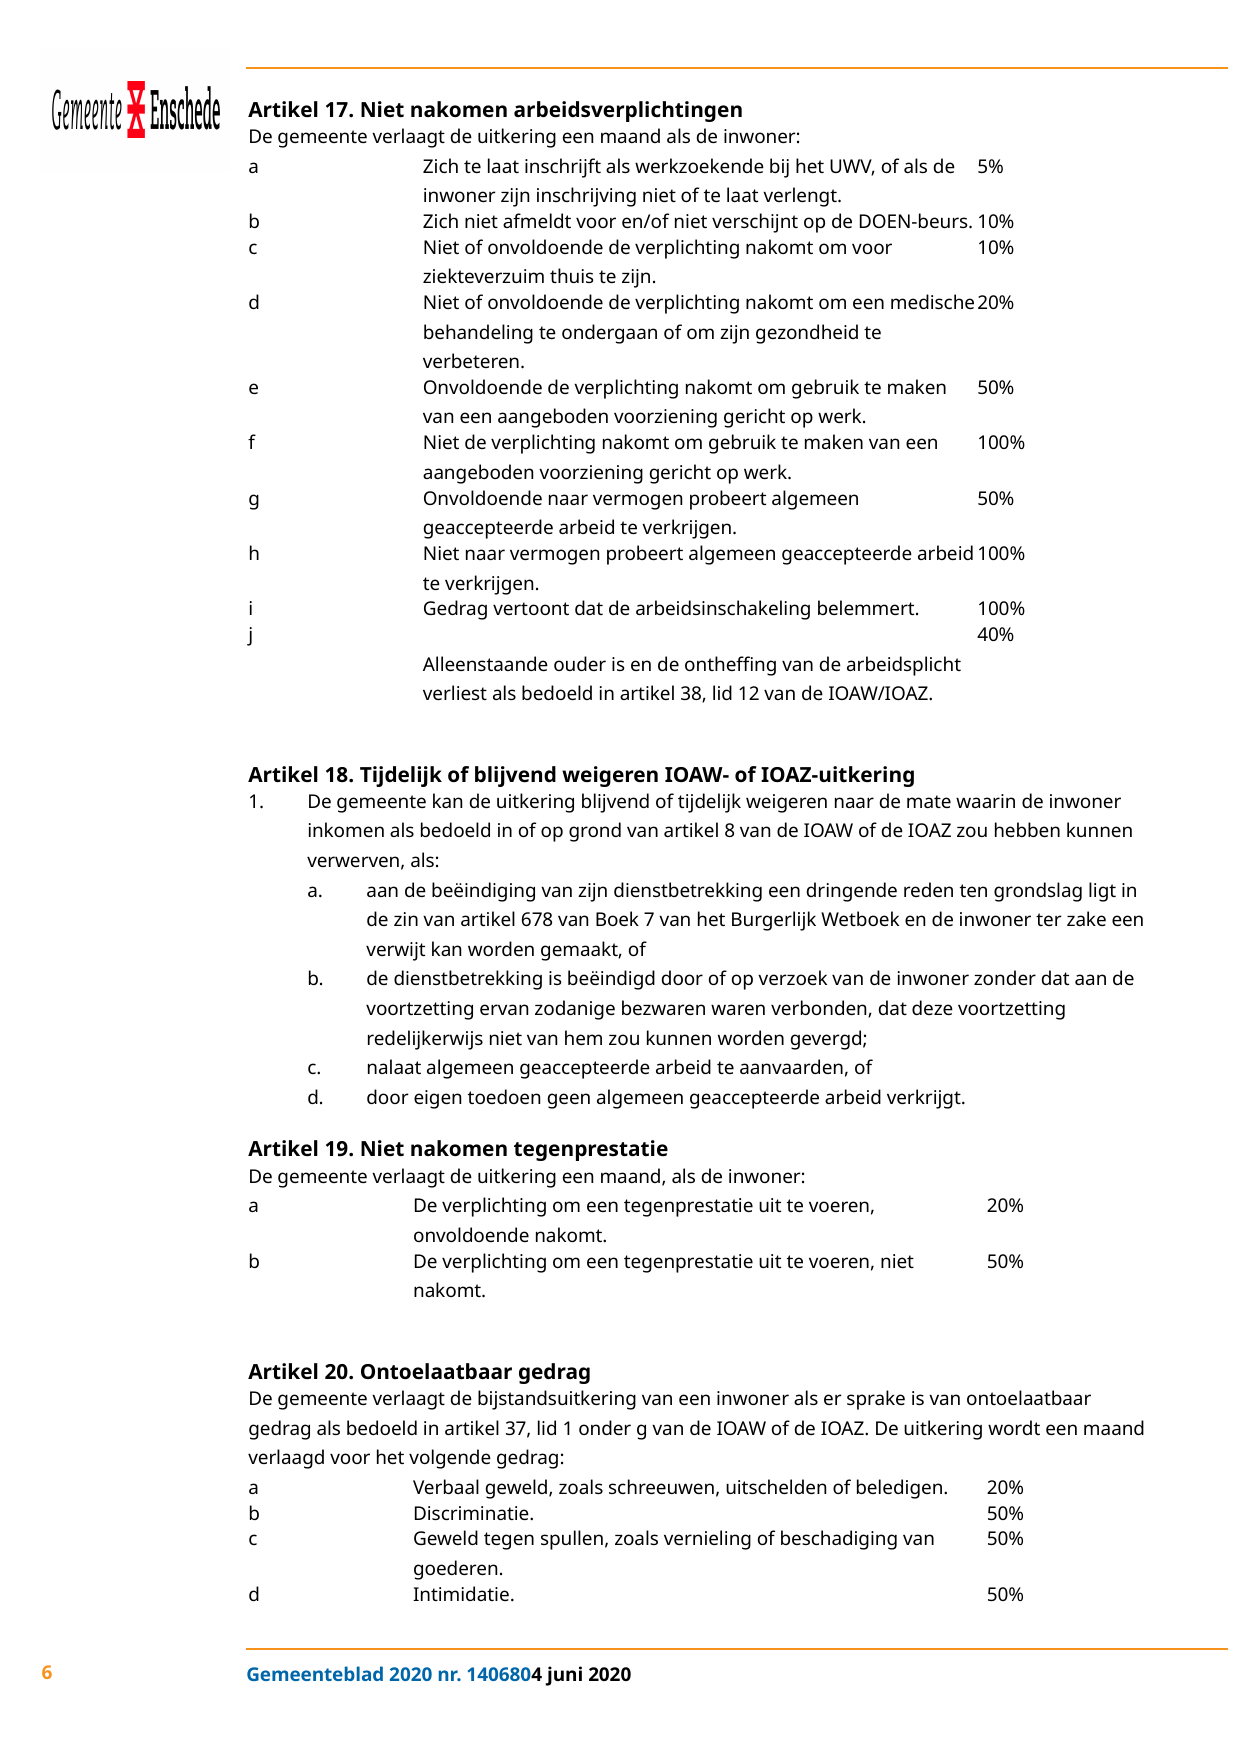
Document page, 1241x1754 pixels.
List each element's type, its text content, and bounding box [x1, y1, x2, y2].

text De gemeente verlaagt de uitkering een maand als de inwoner: [248, 123, 1152, 149]
table_cell Niet of onvoldoende de verplichting nakomt om een medische behandeling te ondergaan of om zijn gezondheid te verbeteren. [423, 289, 977, 374]
table_cell 100% [977, 595, 1152, 621]
list de dienstbetrekking is beëindigd door of op verzoek van de inwoner zonder dat aan de voortzetting ervan zodanige bezwaren waren verbonden, dat deze voortzetting redelijkerwijs niet van hem zou kunnen worden gevergd; [307, 966, 1152, 1051]
table_cell Alleenstaande ouder is en de ontheffing van de arbeidsplicht verliest als bedoeld in artikel 38, lid 12 van de IOAW/IOAZ. [423, 621, 977, 736]
table_cell 100% [977, 430, 1152, 485]
table_cell 100% [977, 540, 1152, 595]
table_cell Discriminatie. [413, 1500, 987, 1526]
table_cell i [248, 595, 423, 621]
table_cell Onvoldoende de verplichting nakomt om gebruik te maken van een aangeboden voorziening gericht op werk. [423, 374, 977, 429]
table_cell 50% [987, 1500, 1152, 1526]
table_cell Zich niet afmeldt voor en/of niet verschijnt op de DOEN-beurs. [423, 208, 977, 234]
table_header 20% [987, 1474, 1152, 1500]
picture [41, 47, 231, 172]
table_header a [248, 1474, 413, 1500]
table_header 20% [987, 1193, 1152, 1248]
table_header 5% [977, 153, 1152, 208]
table_cell b [248, 1248, 413, 1303]
table_cell j [248, 621, 423, 736]
text Artikel 20. Ontoelaatbaar gedrag [248, 1357, 1152, 1385]
table_header De verplichting om een tegenprestatie uit te voeren, onvoldoende nakomt. [413, 1193, 987, 1248]
table_cell Gedrag vertoont dat de arbeidsinschakeling belemmert. [423, 595, 977, 621]
text De gemeente verlaagt de bijstandsuitkering van een inwoner als er sprake is van ontoelaatbaar gedrag als bedoeld in artikel 37, lid 1 onder g van de IOAW of de IOAZ. De uitkering wordt een maand verlaagd voor het volgende gedrag: [248, 1385, 1152, 1470]
table_cell b [248, 208, 423, 234]
table_header Zich te laat inschrijft als werkzoekende bij het UWV, of als de inwoner zijn inschrijving niet of te laat verlengt. [423, 153, 977, 208]
list aan de beëindiging van zijn dienstbetrekking een dringende reden ten grondslag ligt in de zin van artikel 678 van Boek 7 van het Burgerlijk Wetboek en de inwoner ter zake een verwijt kan worden gemaakt, of [307, 877, 1152, 962]
table_cell 50% [977, 374, 1152, 429]
table_cell Onvoldoende naar vermogen probeert algemeen geaccepteerde arbeid te verkrijgen. [423, 485, 977, 540]
table_cell 50% [987, 1248, 1152, 1303]
table_cell d [248, 289, 423, 374]
table_cell d [248, 1581, 413, 1607]
table_header a [248, 153, 423, 208]
text Artikel 17. Niet nakomen arbeidsverplichtingen [248, 95, 1152, 123]
table_cell 40% [977, 621, 1152, 736]
list De gemeente kan de uitkering blijvend of tijdelijk weigeren naar de mate waarin de inwoner inkomen als bedoeld in of op grond van artikel 8 van de IOAW of de IOAZ zou hebben kunnen verwerven, als: [248, 788, 1152, 873]
table_cell Niet de verplichting nakomt om gebruik te maken van een aangeboden voorziening gericht op werk. [423, 430, 977, 485]
table_cell 50% [987, 1526, 1152, 1581]
table_cell Niet naar vermogen probeert algemeen geaccepteerde arbeid te verkrijgen. [423, 540, 977, 595]
table_cell c [248, 234, 423, 289]
table_header Verbaal geweld, zoals schreeuwen, uitschelden of beledigen. [413, 1474, 987, 1500]
table_cell 10% [977, 208, 1152, 234]
table_cell b [248, 1500, 413, 1526]
table_cell 50% [987, 1581, 1152, 1607]
table_cell h [248, 540, 423, 595]
list nalaat algemeen geaccepteerde arbeid te aanvaarden, of [307, 1054, 1152, 1080]
table_cell g [248, 485, 423, 540]
table_cell Geweld tegen spullen, zoals vernieling of beschadiging van goederen. [413, 1526, 987, 1581]
list door eigen toedoen geen algemeen geaccepteerde arbeid verkrijgt. [307, 1084, 1152, 1110]
table_cell Intimidatie. [413, 1581, 987, 1607]
table_cell 20% [977, 289, 1152, 374]
text Artikel 18. Tijdelijk of blijvend weigeren IOAW- of IOAZ-uitkering [248, 760, 1152, 788]
text Artikel 19. Niet nakomen tegenprestatie [248, 1134, 1152, 1163]
table_cell 10% [977, 234, 1152, 289]
table_cell e [248, 374, 423, 429]
table_header a [248, 1193, 413, 1248]
table_cell De verplichting om een tegenprestatie uit te voeren, niet nakomt. [413, 1248, 987, 1303]
table_cell f [248, 430, 423, 485]
table_cell 50% [977, 485, 1152, 540]
table_cell Niet of onvoldoende de verplichting nakomt om voor ziekteverzuim thuis te zijn. [423, 234, 977, 289]
text De gemeente verlaagt de uitkering een maand, als de inwoner: [248, 1163, 1152, 1188]
table_cell c [248, 1526, 413, 1581]
